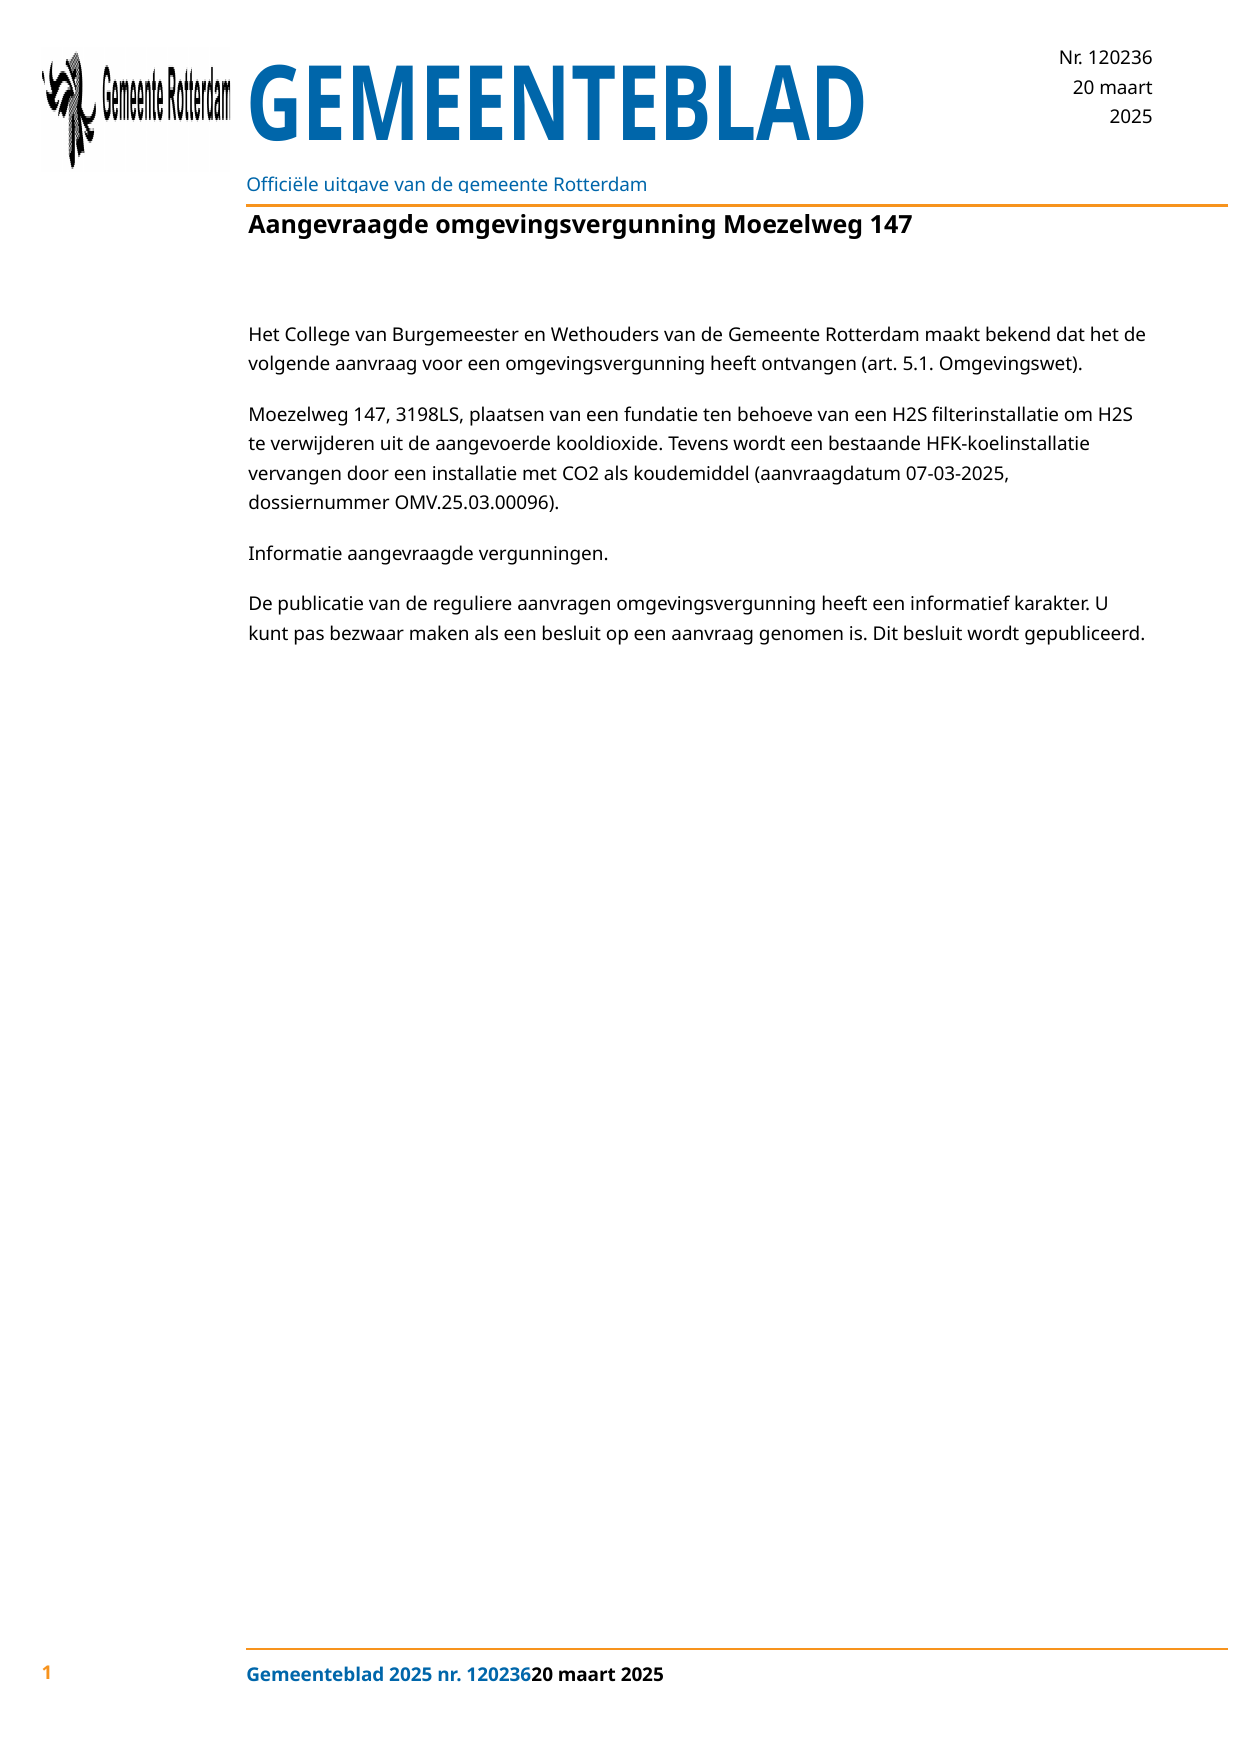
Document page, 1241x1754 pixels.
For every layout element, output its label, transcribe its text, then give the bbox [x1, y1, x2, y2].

picture [41, 47, 231, 172]
text Het College van Burgemeester en Wethouders van de Gemeente Rotterdam maakt bekend dat het de volgende aanvraag voor een omgevingsvergunning heeft ontvangen (art. 5.1. Omgevingswet). [248, 321, 1152, 376]
text Informatie aangevraagde vergunningen. [248, 540, 1152, 566]
text Aangevraagde omgevingsvergunning Moezelweg 147 [248, 207, 1152, 241]
text Moezelweg 147, 3198LS, plaatsen van een fundatie ten behoeve van een H2S filterinstallatie om H2S te verwijderen uit de aangevoerde kooldioxide. Tevens wordt een bestaande HFK-koelinstallatie vervangen door een installatie met CO2 als koudemiddel (aanvraagdatum 07-03-2025, dossiernummer OMV.25.03.00096). [248, 401, 1152, 515]
text De publicatie van de reguliere aanvragen omgevingsvergunning heeft een informatief karakter. U kunt pas bezwaar maken als een besluit op een aanvraag genomen is. Dit besluit wordt gepubliceerd. [248, 590, 1152, 646]
